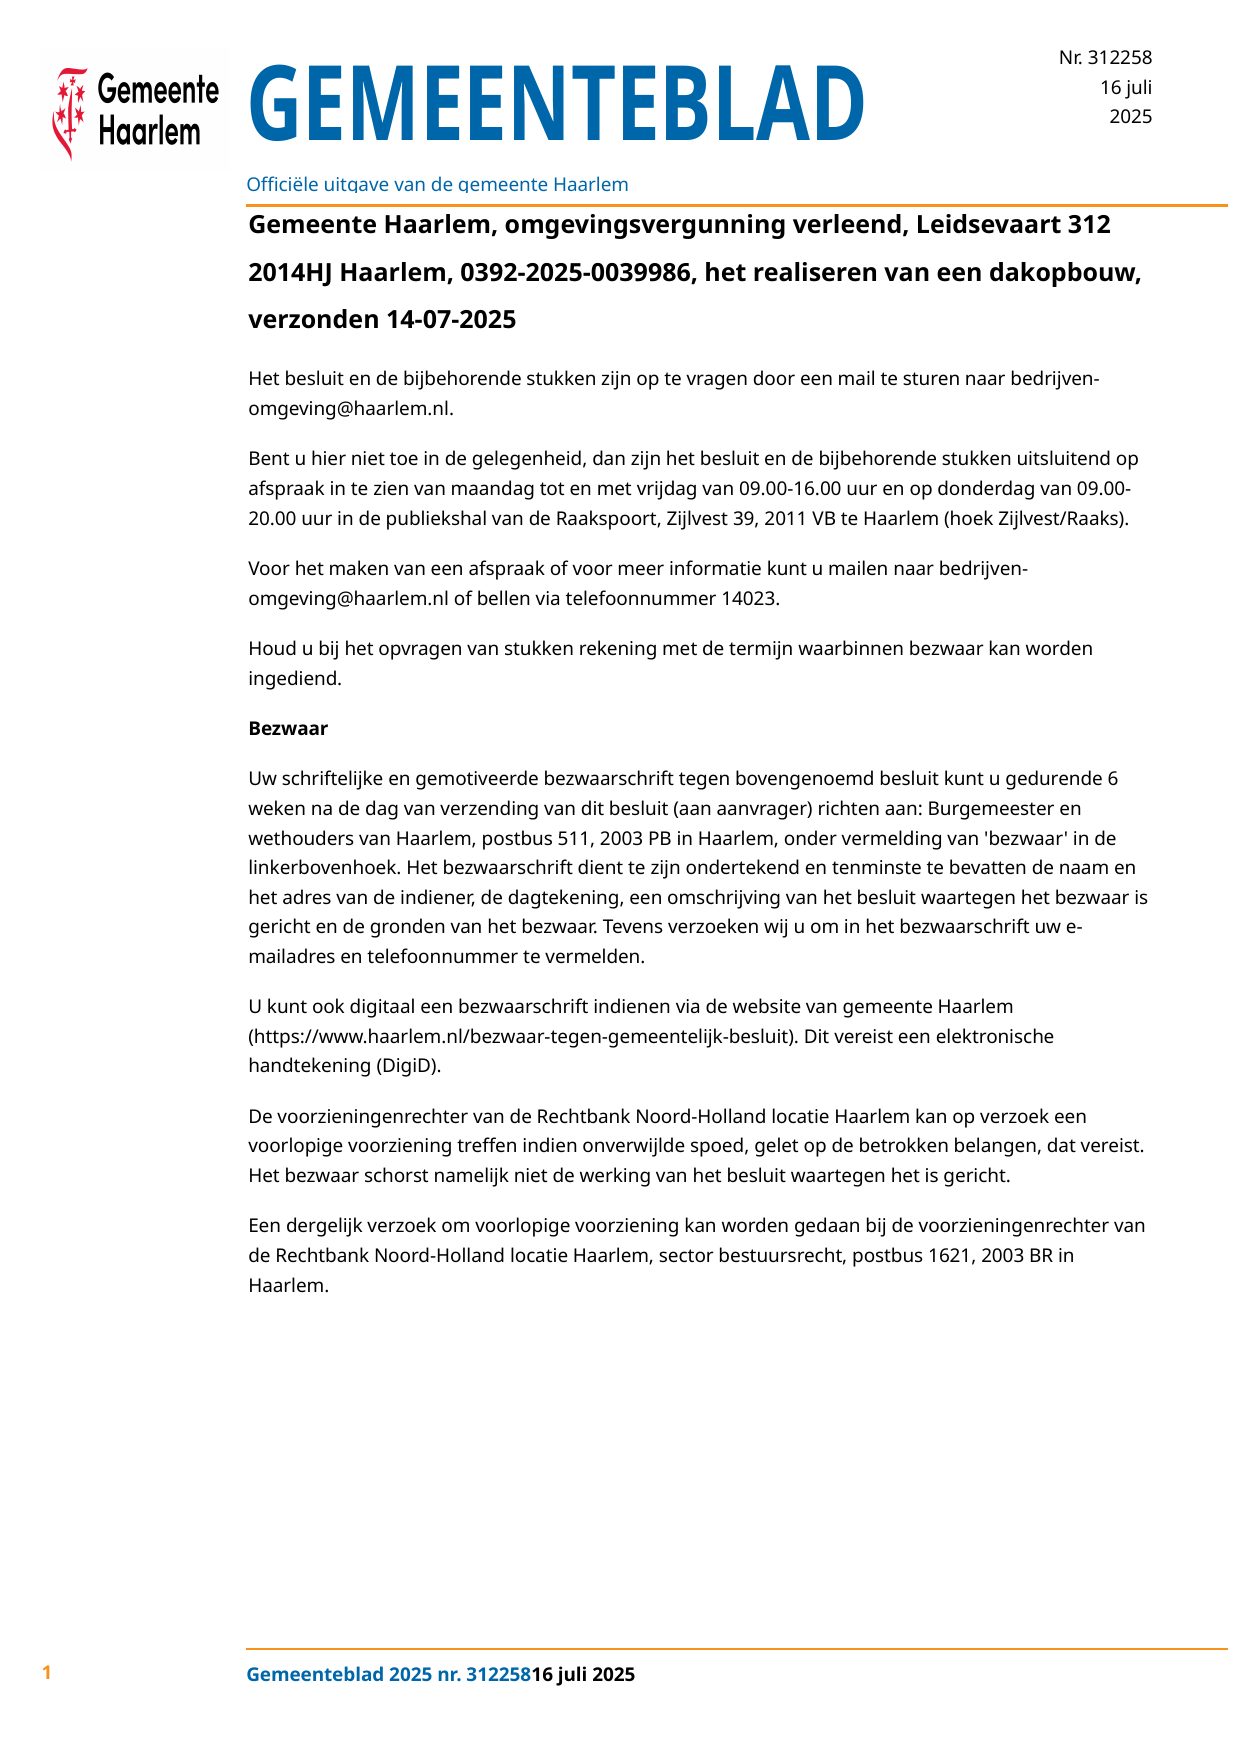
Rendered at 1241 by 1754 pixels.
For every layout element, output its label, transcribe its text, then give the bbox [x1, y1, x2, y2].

text Het besluit en de bijbehorende stukken zijn op te vragen door een mail te sturen naar bedrijven-omgeving@haarlem.nl. [248, 366, 1152, 421]
text Een dergelijk verzoek om voorlopige voorziening kan worden gedaan bij de voorzieningenrechter van de Rechtbank Noord-Holland locatie Haarlem, sector bestuursrecht, postbus 1621, 2003 BR in Haarlem. [248, 1213, 1152, 1297]
picture [41, 47, 231, 172]
text Gemeente Haarlem, omgevingsvergunning verleend, Leidsevaart 312 2014HJ Haarlem, 0392-2025-0039986, het realiseren van een dakopbouw, verzonden 14-07-2025 [248, 207, 1152, 336]
text De voorzieningenrechter van de Rechtbank Noord-Holland locatie Haarlem kan op verzoek een voorlopige voorziening treffen indien onverwijlde spoed, gelet op de betrokken belangen, dat vereist. Het bezwaar schorst namelijk niet de werking van het besluit waartegen het is gericht. [248, 1103, 1152, 1188]
text Uw schriftelijke en gemotiveerde bezwaarschrift tegen bovengenoemd besluit kunt u gedurende 6 weken na de dag van verzending van dit besluit (aan aanvrager) richten aan: Burgemeester en wethouders van Haarlem, postbus 511, 2003 PB in Haarlem, onder vermelding van 'bezwaar' in de linkerbovenhoek. Het bezwaarschrift dient te zijn ondertekend en tenminste te bevatten de naam en het adres van de indiener, de dagtekening, een omschrijving van het besluit waartegen het bezwaar is gericht en de gronden van het bezwaar. Tevens verzoeken wij u om in het bezwaarschrift uw e-mailadres en telefoonnummer te vermelden. [248, 766, 1152, 969]
text Bezwaar [248, 715, 1152, 741]
text Houd u bij het opvragen van stukken rekening met de termijn waarbinnen bezwaar kan worden ingediend. [248, 635, 1152, 690]
text U kunt ook digitaal een bezwaarschrift indienen via de website van gemeente Haarlem (https://www.haarlem.nl/bezwaar-tegen-gemeentelijk-besluit). Dit vereist een elektronische handtekening (DigiD). [248, 993, 1152, 1078]
text Voor het maken van een afspraak of voor meer informatie kunt u mailen naar bedrijven-omgeving@haarlem.nl of bellen via telefoonnummer 14023. [248, 555, 1152, 610]
text Bent u hier niet toe in de gelegenheid, dan zijn het besluit en de bijbehorende stukken uitsluitend op afspraak in te zien van maandag tot en met vrijdag van 09.00-16.00 uur en op donderdag van 09.00-20.00 uur in de publiekshal van de Raakspoort, Zijlvest 39, 2011 VB te Haarlem (hoek Zijlvest/Raaks). [248, 446, 1152, 530]
